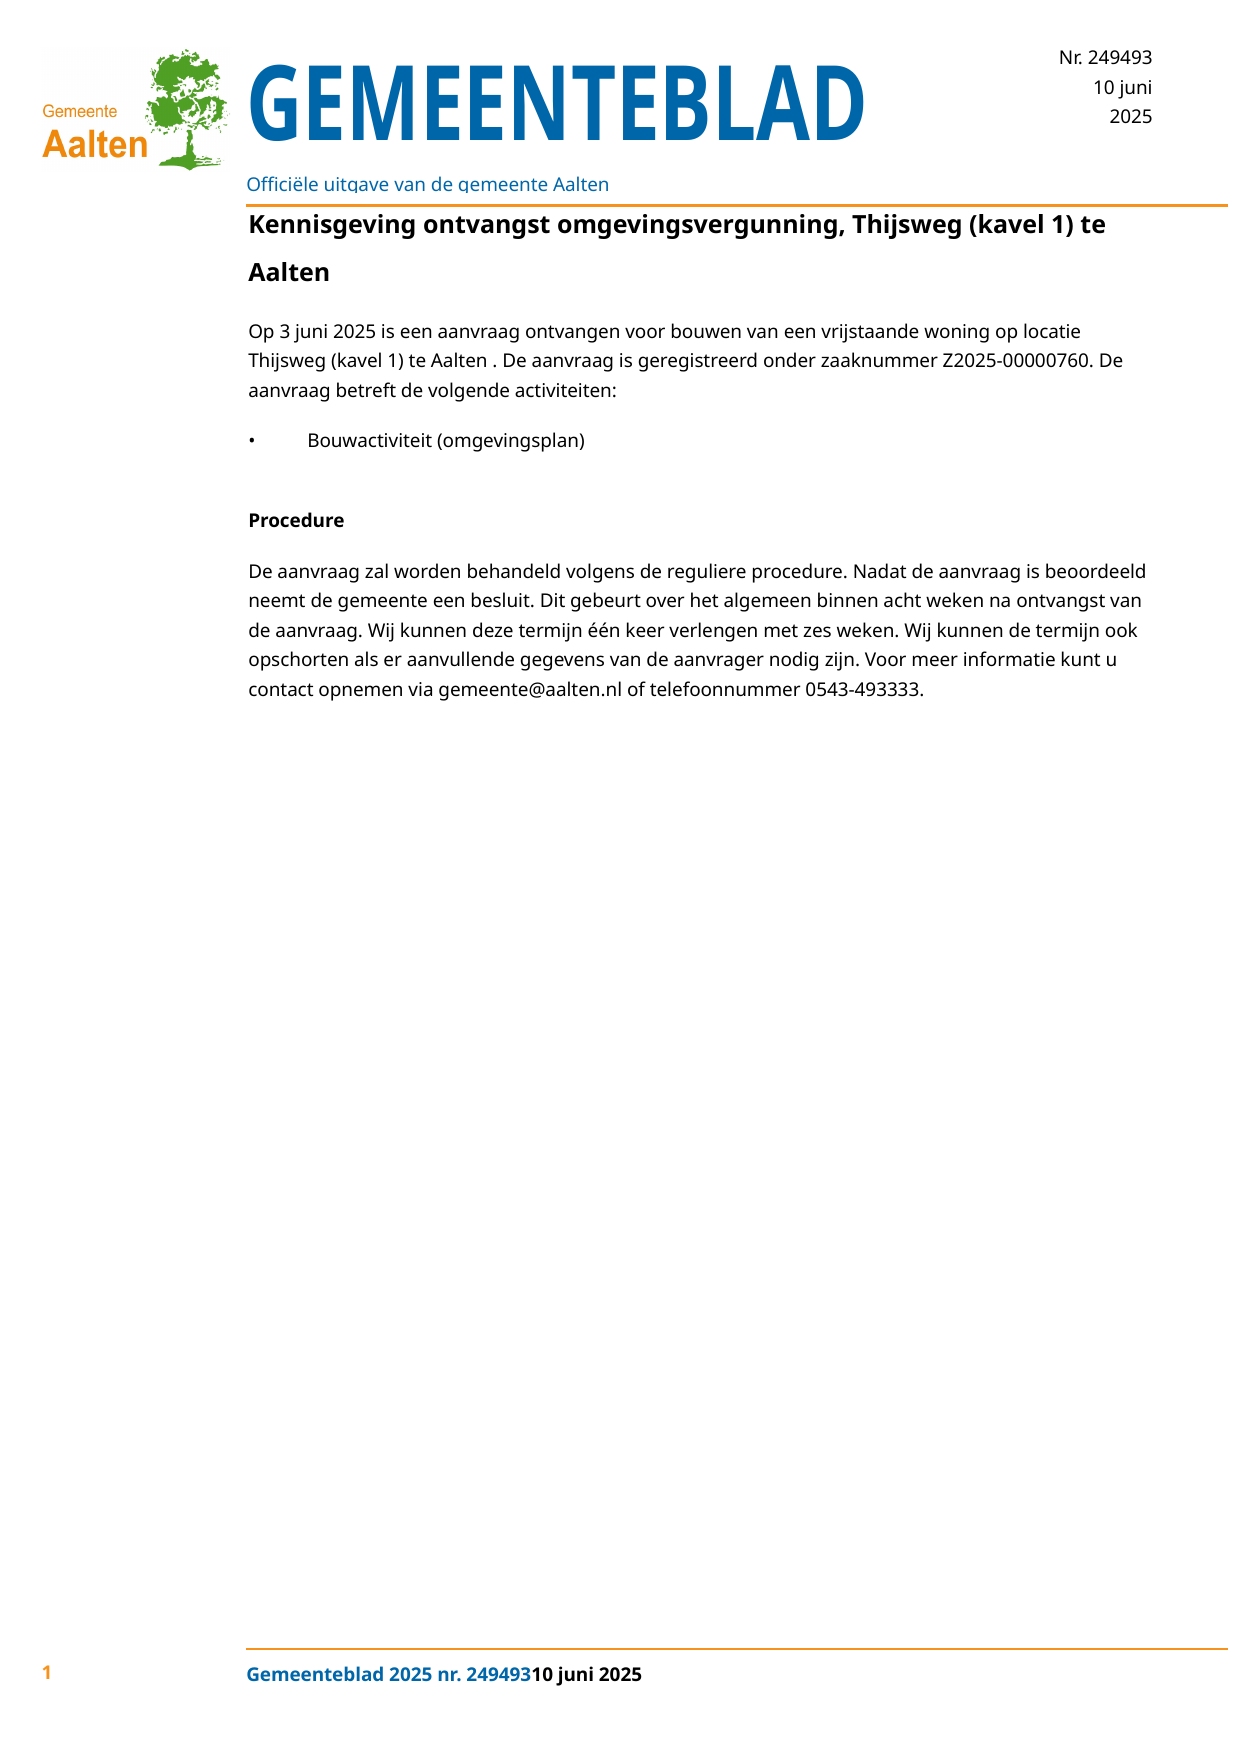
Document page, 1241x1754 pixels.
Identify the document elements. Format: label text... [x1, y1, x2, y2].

text Kennisgeving ontvangst omgevingsvergunning, Thijsweg (kavel 1) te Aalten [248, 207, 1152, 288]
text Procedure [248, 507, 1152, 533]
list Bouwactiviteit (omgevingsplan) [248, 427, 1152, 453]
picture [41, 47, 231, 172]
text De aanvraag zal worden behandeld volgens de reguliere procedure. Nadat de aanvraag is beoordeeld neemt de gemeente een besluit. Dit gebeurt over het algemeen binnen acht weken na ontvangst van de aanvraag. Wij kunnen deze termijn één keer verlengen met zes weken. Wij kunnen de termijn ook opschorten als er aanvullende gegevens van de aanvrager nodig zijn. Voor meer informatie kunt u contact opnemen via gemeente@aalten.nl of telefoonnummer 0543-493333. [248, 558, 1152, 702]
text Op 3 juni 2025 is een aanvraag ontvangen voor bouwen van een vrijstaande woning op locatie Thijsweg (kavel 1) te Aalten . De aanvraag is geregistreerd onder zaaknummer Z2025-00000760. De aanvraag betreft de volgende activiteiten: [248, 318, 1152, 403]
